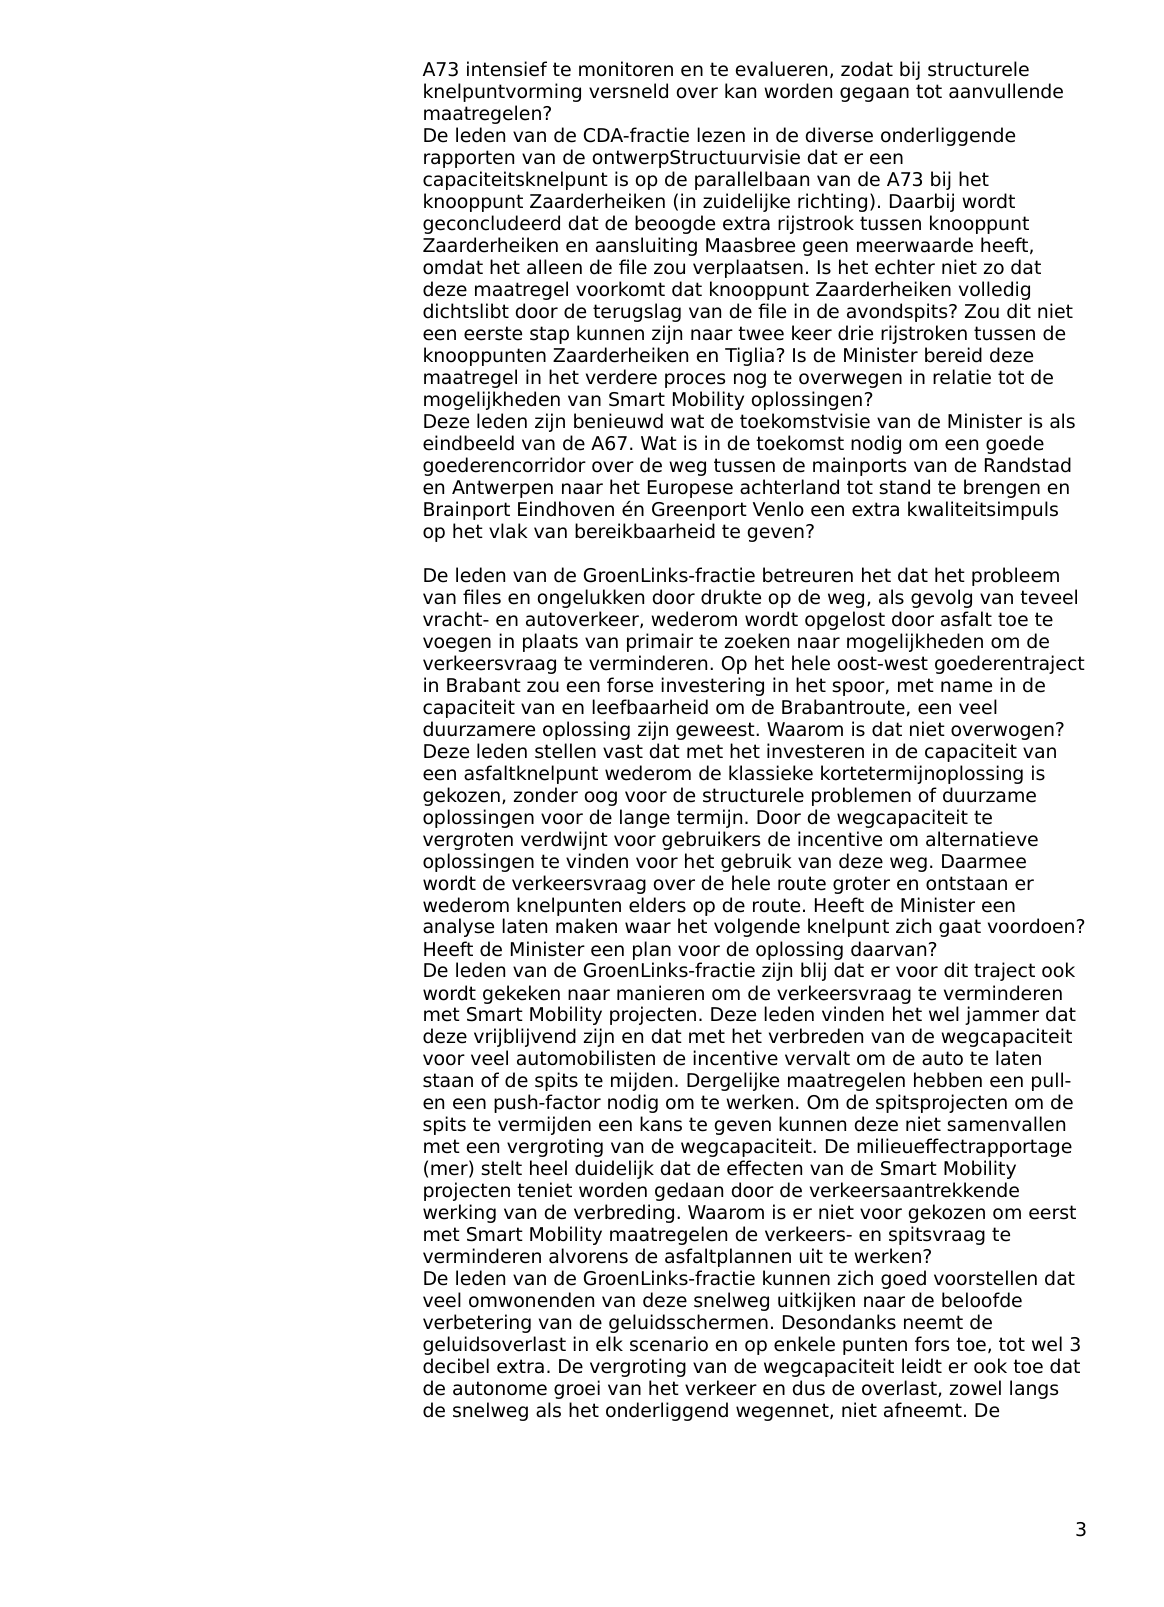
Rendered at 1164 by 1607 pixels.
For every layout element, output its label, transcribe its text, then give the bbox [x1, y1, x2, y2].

text De leden van de GroenLinks-fractie betreuren het dat het probleem van files en ongelukken door drukte op de weg, als gevolg van teveel vracht- en autoverkeer, wederom wordt opgelost door asfalt toe te voegen in plaats van primair te zoeken naar mogelijkheden om de verkeersvraag te verminderen. Op het hele oost-west goederentraject in Brabant zou een forse investering in het spoor, met name in de capaciteit van en leefbaarheid om de Brabantroute, een veel duurzamere oplossing zijn geweest. Waarom is dat niet overwogen? [422, 565, 1087, 741]
text Deze leden stellen vast dat met het investeren in de capaciteit van een asfaltknelpunt wederom de klassieke kortetermijnoplossing is gekozen, zonder oog voor de structurele problemen of duurzame oplossingen voor de lange termijn. Door de wegcapaciteit te vergroten verdwijnt voor gebruikers de incentive om alternatieve oplossingen te vinden voor het gebruik van deze weg. Daarmee wordt de verkeersvraag over de hele route groter en ontstaan er wederom knelpunten elders op de route. Heeft de Minister een analyse laten maken waar het volgende knelpunt zich gaat voordoen? Heeft de Minister een plan voor de oplossing daarvan? [422, 741, 1087, 960]
text Deze leden zijn benieuwd wat de toekomstvisie van de Minister is als eindbeeld van de A67. Wat is in de toekomst nodig om een goede goederencorridor over de weg tussen de mainports van de Randstad en Antwerpen naar het Europese achterland tot stand te brengen en Brainport Eindhoven én Greenport Venlo een extra kwaliteitsimpuls op het vlak van bereikbaarheid te geven? [422, 411, 1087, 543]
text De leden van de GroenLinks-fractie kunnen zich goed voorstellen dat veel omwonenden van deze snelweg uitkijken naar de beloofde verbetering van de geluidsschermen. Desondanks neemt de geluidsoverlast in elk scenario en op enkele punten fors toe, tot wel 3 decibel extra. De vergroting van de wegcapaciteit leidt er ook toe dat de autonome groei van het verkeer en dus de overlast, zowel langs de snelweg als het onderliggend wegennet, niet afneemt. De [422, 1268, 1087, 1422]
text De leden van de GroenLinks-fractie zijn blij dat er voor dit traject ook wordt gekeken naar manieren om de verkeersvraag te verminderen met Smart Mobility projecten. Deze leden vinden het wel jammer dat deze vrijblijvend zijn en dat met het verbreden van de wegcapaciteit voor veel automobilisten de incentive vervalt om de auto te laten staan of de spits te mijden. Dergelijke maatregelen hebben een pull- en een push-factor nodig om te werken. Om de spitsprojecten om de spits te vermijden een kans te geven kunnen deze niet samenvallen met een vergroting van de wegcapaciteit. De milieueffectrapportage (mer) stelt heel duidelijk dat de effecten van de Smart Mobility projecten teniet worden gedaan door de verkeersaantrekkende werking van de verbreding. Waarom is er niet voor gekozen om eerst met Smart Mobility maatregelen de verkeers- en spitsvraag te verminderen alvorens de asfaltplannen uit te werken? [422, 960, 1087, 1268]
text A73 intensief te monitoren en te evalueren, zodat bij structurele knelpuntvorming versneld over kan worden gegaan tot aanvullende maatregelen? [422, 59, 1087, 125]
text De leden van de CDA-fractie lezen in de diverse onderliggende rapporten van de ontwerpStructuurvisie dat er een capaciteitsknelpunt is op de parallelbaan van de A73 bij het knooppunt Zaarderheiken (in zuidelijke richting). Daarbij wordt geconcludeerd dat de beoogde extra rijstrook tussen knooppunt Zaarderheiken en aansluiting Maasbree geen meerwaarde heeft, omdat het alleen de file zou verplaatsen. Is het echter niet zo dat deze maatregel voorkomt dat knooppunt Zaarderheiken volledig dichtslibt door de terugslag van de file in de avondspits? Zou dit niet een eerste stap kunnen zijn naar twee keer drie rijstroken tussen de knooppunten Zaarderheiken en Tiglia? Is de Minister bereid deze maatregel in het verdere proces nog te overwegen in relatie tot de mogelijkheden van Smart Mobility oplossingen? [422, 125, 1087, 411]
